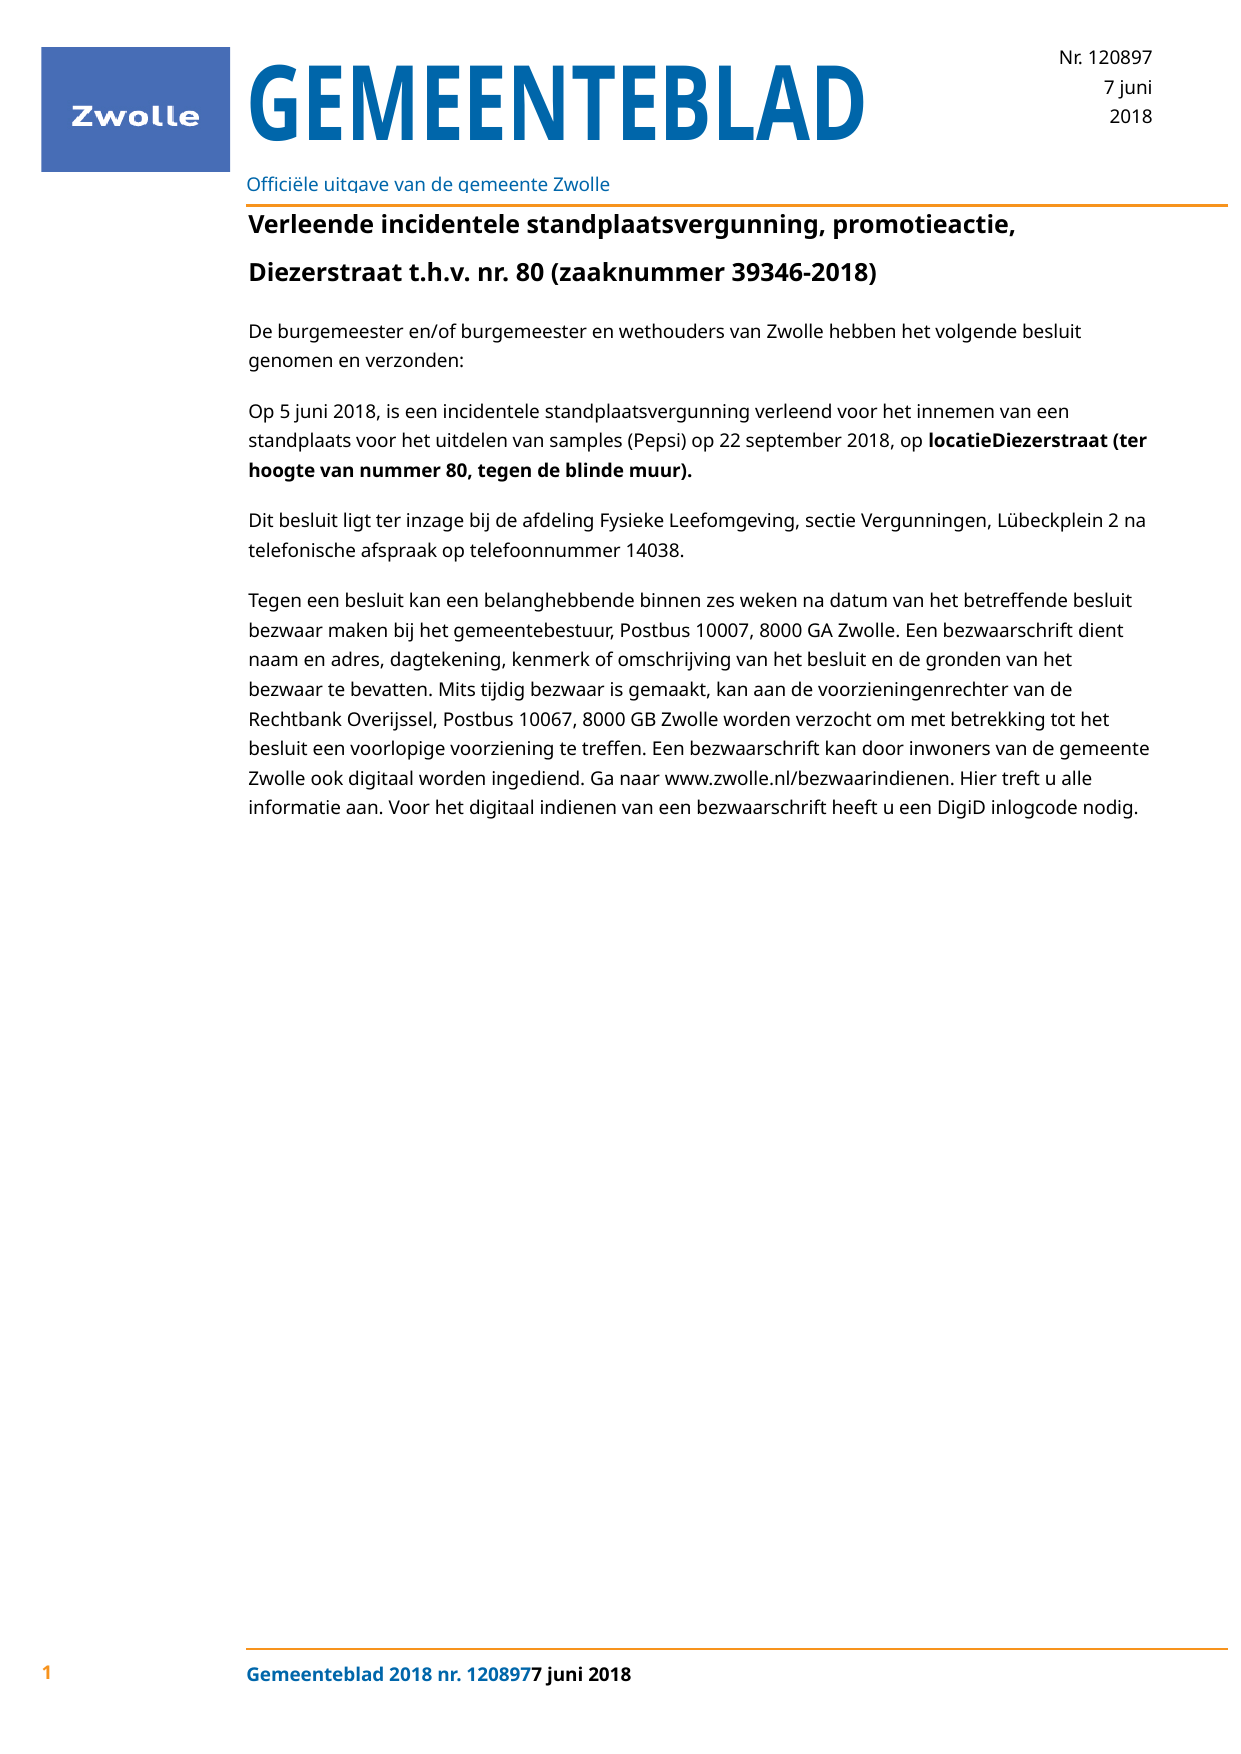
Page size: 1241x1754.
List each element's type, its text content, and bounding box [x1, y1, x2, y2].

text Op 5 juni 2018, is een incidentele standplaatsvergunning verleend voor het innemen van een standplaats voor het uitdelen van samples (Pepsi) op 22 september 2018, op locatieDiezerstraat (ter hoogte van nummer 80, tegen de blinde muur). [248, 398, 1152, 483]
picture [41, 47, 231, 172]
text Verleende incidentele standplaatsvergunning, promotieactie, Diezerstraat t.h.v. nr. 80 (zaaknummer 39346-2018) [248, 207, 1152, 288]
text Tegen een besluit kan een belanghebbende binnen zes weken na datum van het betreffende besluit bezwaar maken bij het gemeentebestuur, Postbus 10007, 8000 GA Zwolle. Een bezwaarschrift dient naam en adres, dagtekening, kenmerk of omschrijving van het besluit en de gronden van het bezwaar te bevatten. Mits tijdig bezwaar is gemaakt, kan aan de voorzieningenrechter van de Rechtbank Overijssel, Postbus 10067, 8000 GB Zwolle worden verzocht om met betrekking tot het besluit een voorlopige voorziening te treffen. Een bezwaarschrift kan door inwoners van de gemeente Zwolle ook digitaal worden ingediend. Ga naar www.zwolle.nl/bezwaarindienen. Hier treft u alle informatie aan. Voor het digitaal indienen van een bezwaarschrift heeft u een DigiD inlogcode nodig. [248, 587, 1152, 820]
text De burgemeester en/of burgemeester en wethouders van Zwolle hebben het volgende besluit genomen en verzonden: [248, 318, 1152, 373]
text Dit besluit ligt ter inzage bij de afdeling Fysieke Leefomgeving, sectie Vergunningen, Lübeckplein 2 na telefonische afspraak op telefoonnummer 14038. [248, 507, 1152, 563]
